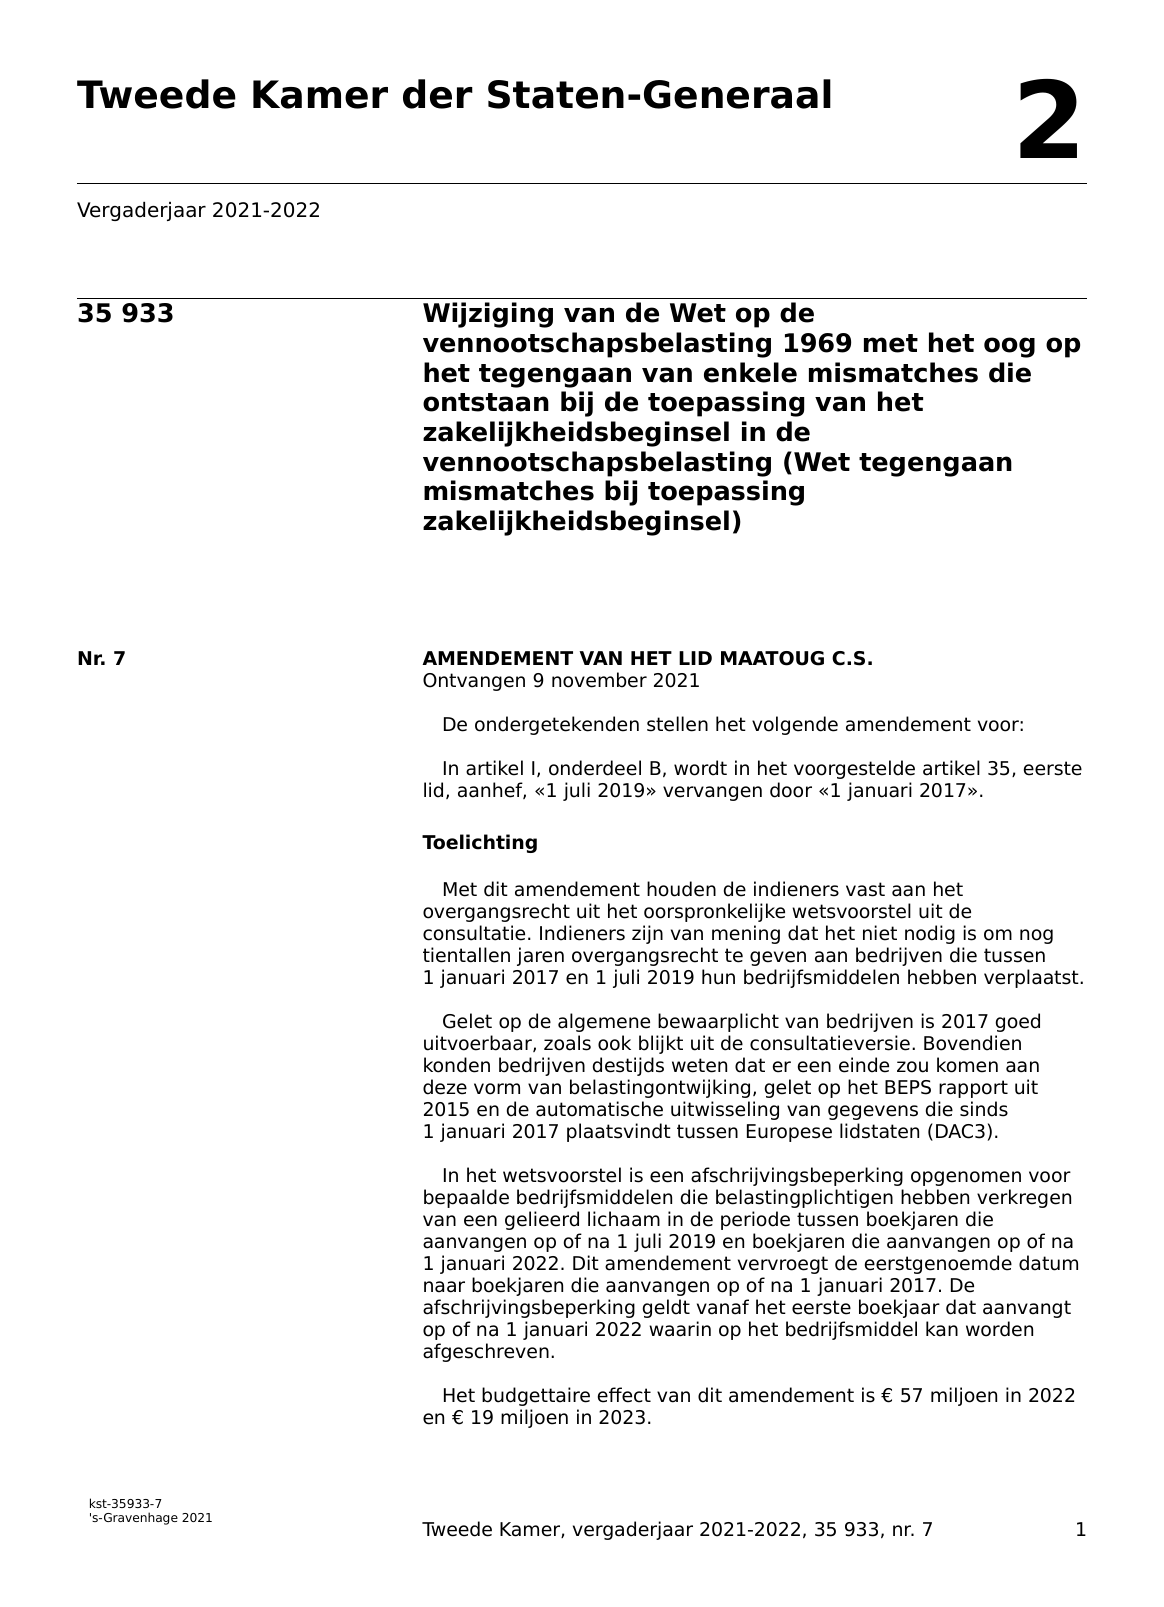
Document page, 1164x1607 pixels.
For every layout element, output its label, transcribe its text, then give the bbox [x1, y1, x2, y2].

text Ontvangen 9 november 2021 [422, 669, 1087, 691]
subtitle 35 933 Wijziging van de Wet op de vennootschapsbelasting 1969 met het oog op het tegengaan van enkele mismatches die ontstaan bij de toepassing van het zakelijkheidsbeginsel in de vennootschapsbelasting (Wet tegengaan mismatches bij toepassing zakelijkheidsbeginsel) [77, 299, 1087, 536]
text 's-Gravenhage 2021 [88, 1511, 323, 1525]
table_header Tweede Kamer der Staten-Generaal [77, 59, 886, 183]
text In artikel I, onderdeel B, wordt in het voorgestelde artikel 35, eerste lid, aanhef, «1 juli 2019» vervangen door «1 januari 2017». [422, 758, 1087, 802]
text De ondergetekenden stellen het volgende amendement voor: [422, 714, 1087, 736]
text Het budgettaire effect van dit amendement is € 57 miljoen in 2022 en € 19 miljoen in 2023. [422, 1385, 1087, 1429]
text Met dit amendement houden de indieners vast aan het overgangsrecht uit het oorspronkelijke wetsvoorstel uit de consultatie. Indieners zijn van mening dat het niet nodig is om nog tientallen jaren overgangsrecht te geven aan bedrijven die tussen 1 januari 2017 en 1 juli 2019 hun bedrijfsmiddelen hebben verplaatst. [422, 879, 1087, 989]
subtitle Nr. 7 AMENDEMENT VAN HET LID MAATOUG C.S. [77, 647, 1087, 669]
text Gelet op de algemene bewaarplicht van bedrijven is 2017 goed uitvoerbaar, zoals ook blijkt uit de consultatieversie. Bovendien konden bedrijven destijds weten dat er een einde zou komen aan deze vorm van belastingontwijking, gelet op het BEPS rapport uit 2015 en de automatische uitwisseling van gegevens die sinds 1 januari 2017 plaatsvindt tussen Europese lidstaten (DAC3). [422, 1011, 1087, 1143]
subtitle Toelichting [422, 832, 1087, 854]
text kst-35933-7 [88, 1497, 323, 1511]
table_cell Vergaderjaar 2021-2022 [77, 184, 1087, 298]
table_header 2 [886, 59, 1087, 183]
text In het wetsvoorstel is een afschrijvingsbeperking opgenomen voor bepaalde bedrijfsmiddelen die belastingplichtigen hebben verkregen van een gelieerd lichaam in de periode tussen boekjaren die aanvangen op of na 1 juli 2019 en boekjaren die aanvangen op of na 1 januari 2022. Dit amendement vervroegt de eerstgenoemde datum naar boekjaren die aanvangen op of na 1 januari 2017. De afschrijvingsbeperking geldt vanaf het eerste boekjaar dat aanvangt op of na 1 januari 2022 waarin op het bedrijfsmiddel kan worden afgeschreven. [422, 1165, 1087, 1363]
